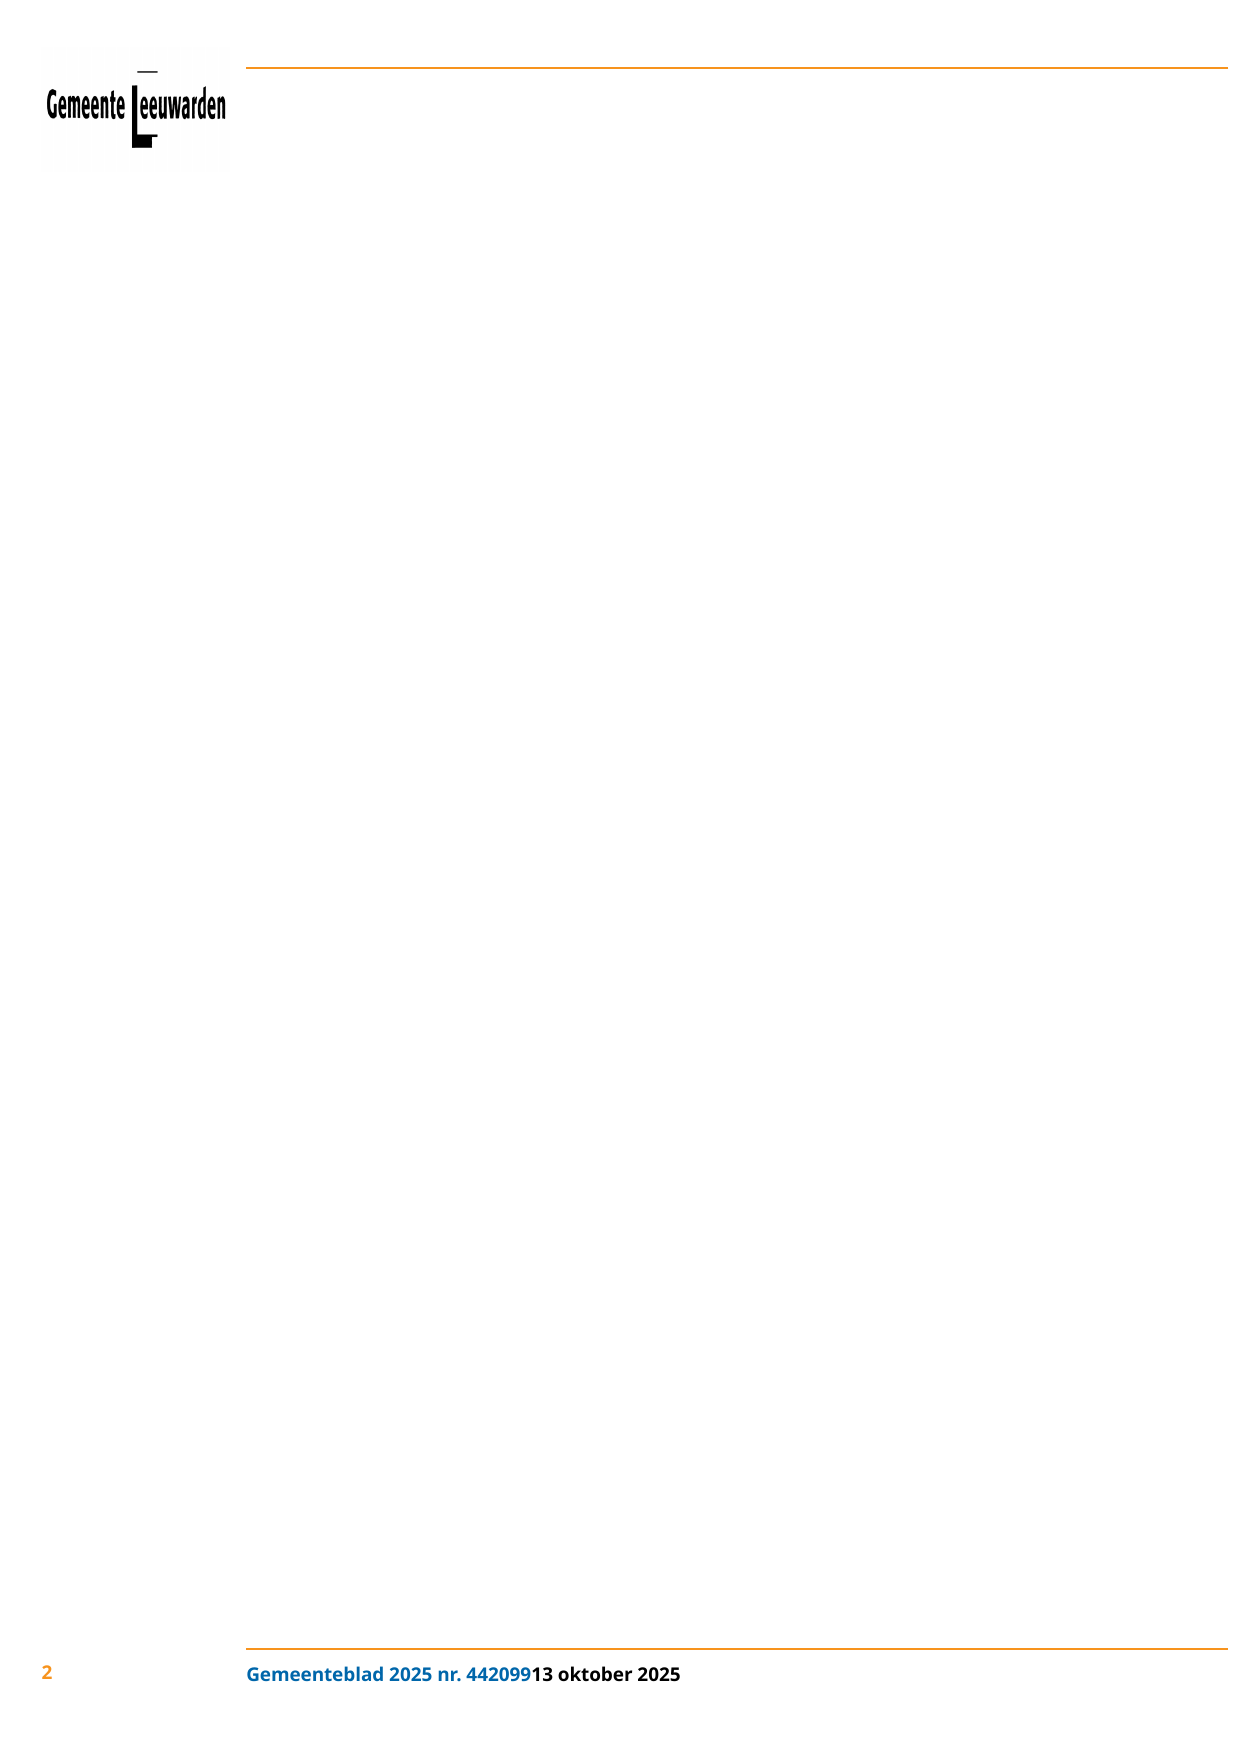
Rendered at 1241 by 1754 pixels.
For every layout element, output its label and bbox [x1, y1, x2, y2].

picture [41, 47, 231, 172]
